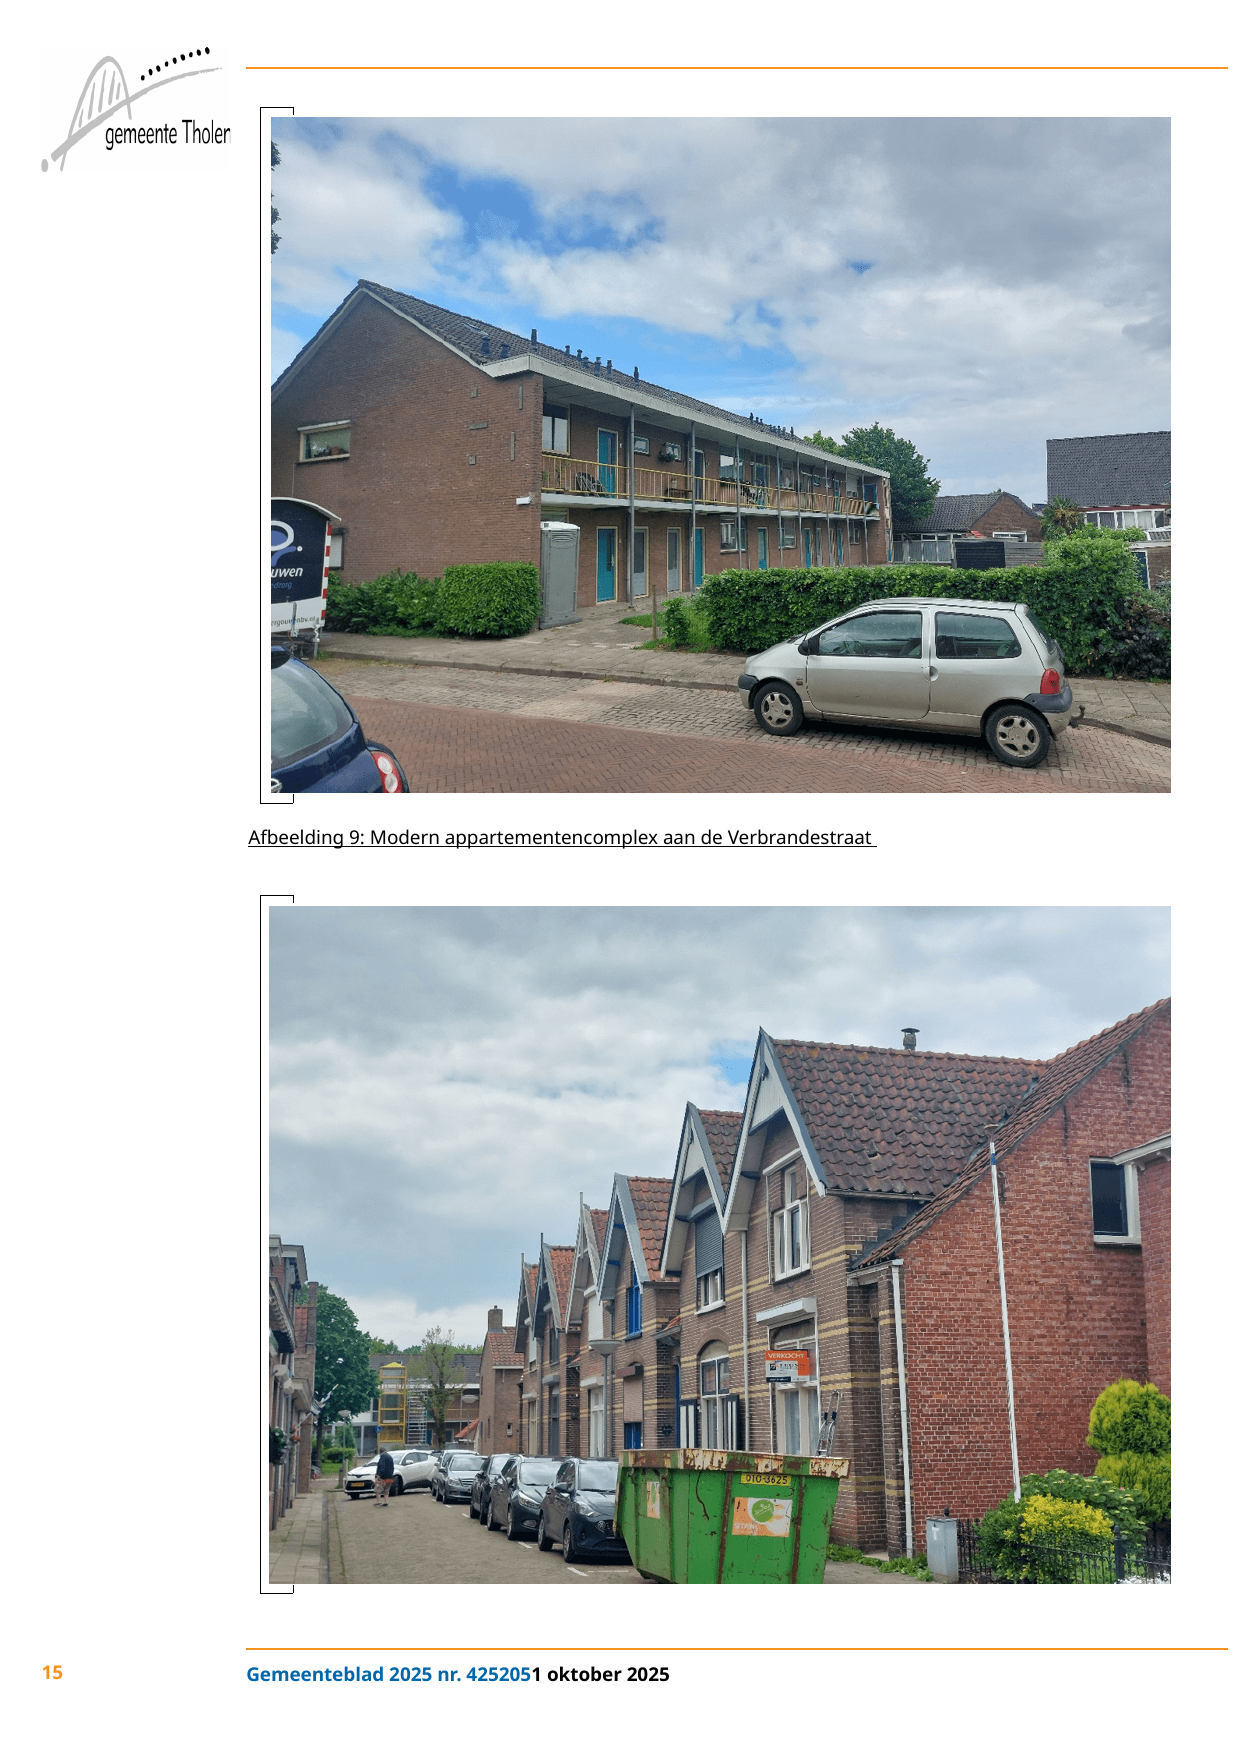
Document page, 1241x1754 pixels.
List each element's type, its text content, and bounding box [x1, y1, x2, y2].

picture [41, 47, 231, 172]
picture [268, 903, 1173, 1585]
picture [268, 115, 1173, 794]
text Afbeelding 9: Modern appartementencomplex aan de Verbrandestraat [248, 824, 1152, 850]
